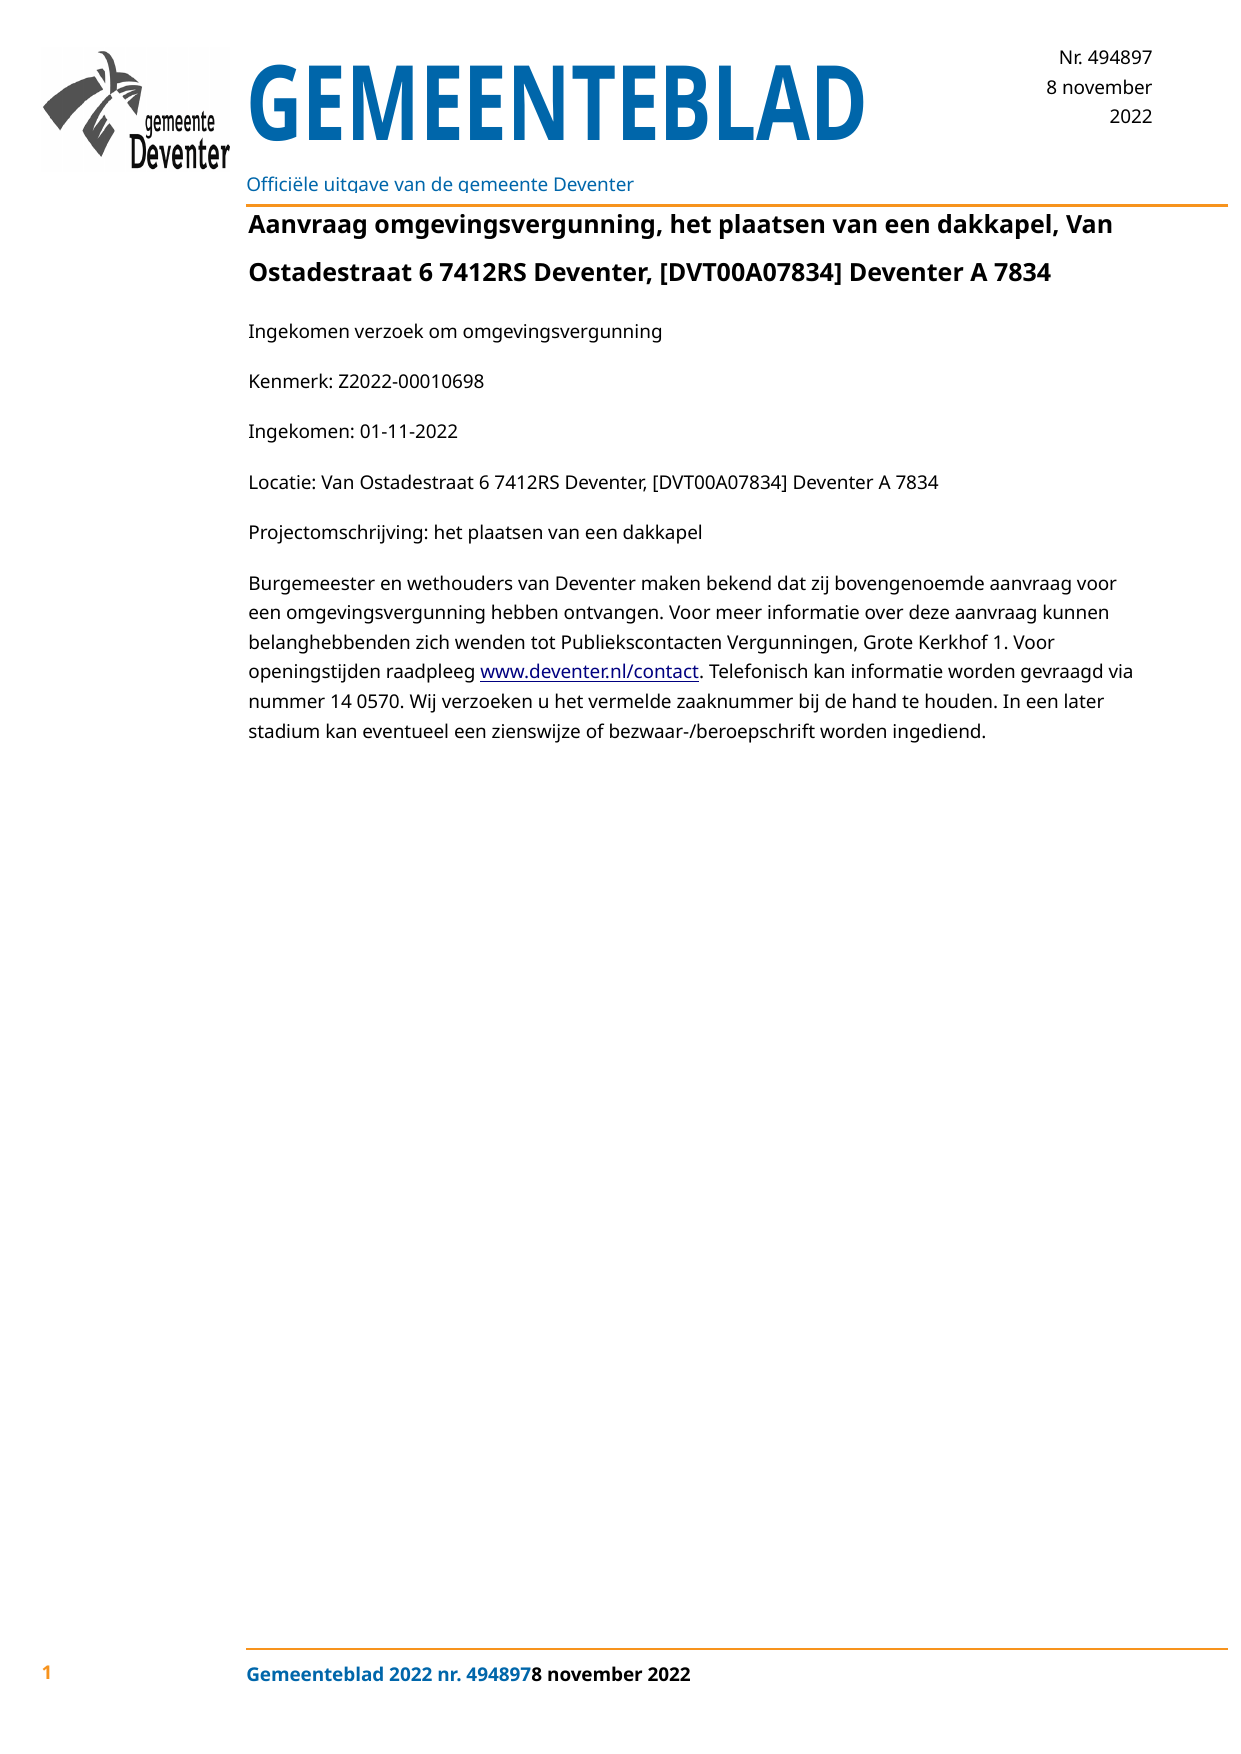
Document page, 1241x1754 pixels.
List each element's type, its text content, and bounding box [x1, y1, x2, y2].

text Burgemeester en wethouders van Deventer maken bekend dat zij bovengenoemde aanvraag voor een omgevingsvergunning hebben ontvangen. Voor meer informatie over deze aanvraag kunnen belanghebbenden zich wenden tot Publiekscontacten Vergunningen, Grote Kerkhof 1. Voor openingstijden raadpleeg www.deventer.nl/contact. Telefonisch kan informatie worden gevraagd via nummer 14 0570. Wij verzoeken u het vermelde zaaknummer bij de hand te houden. In een later stadium kan eventueel een zienswijze of bezwaar-/beroepschrift worden ingediend. [248, 570, 1152, 744]
text Ingekomen: 01-11-2022 [248, 419, 1152, 444]
text Kenmerk: Z2022-00010698 [248, 368, 1152, 394]
text Ingekomen verzoek om omgevingsvergunning [248, 318, 1152, 344]
picture [41, 47, 231, 172]
text Locatie: Van Ostadestraat 6 7412RS Deventer, [DVT00A07834] Deventer A 7834 [248, 469, 1152, 495]
text Projectomschrijving: het plaatsen van een dakkapel [248, 519, 1152, 545]
text Aanvraag omgevingsvergunning, het plaatsen van een dakkapel, Van Ostadestraat 6 7412RS Deventer, [DVT00A07834] Deventer A 7834 [248, 207, 1152, 288]
